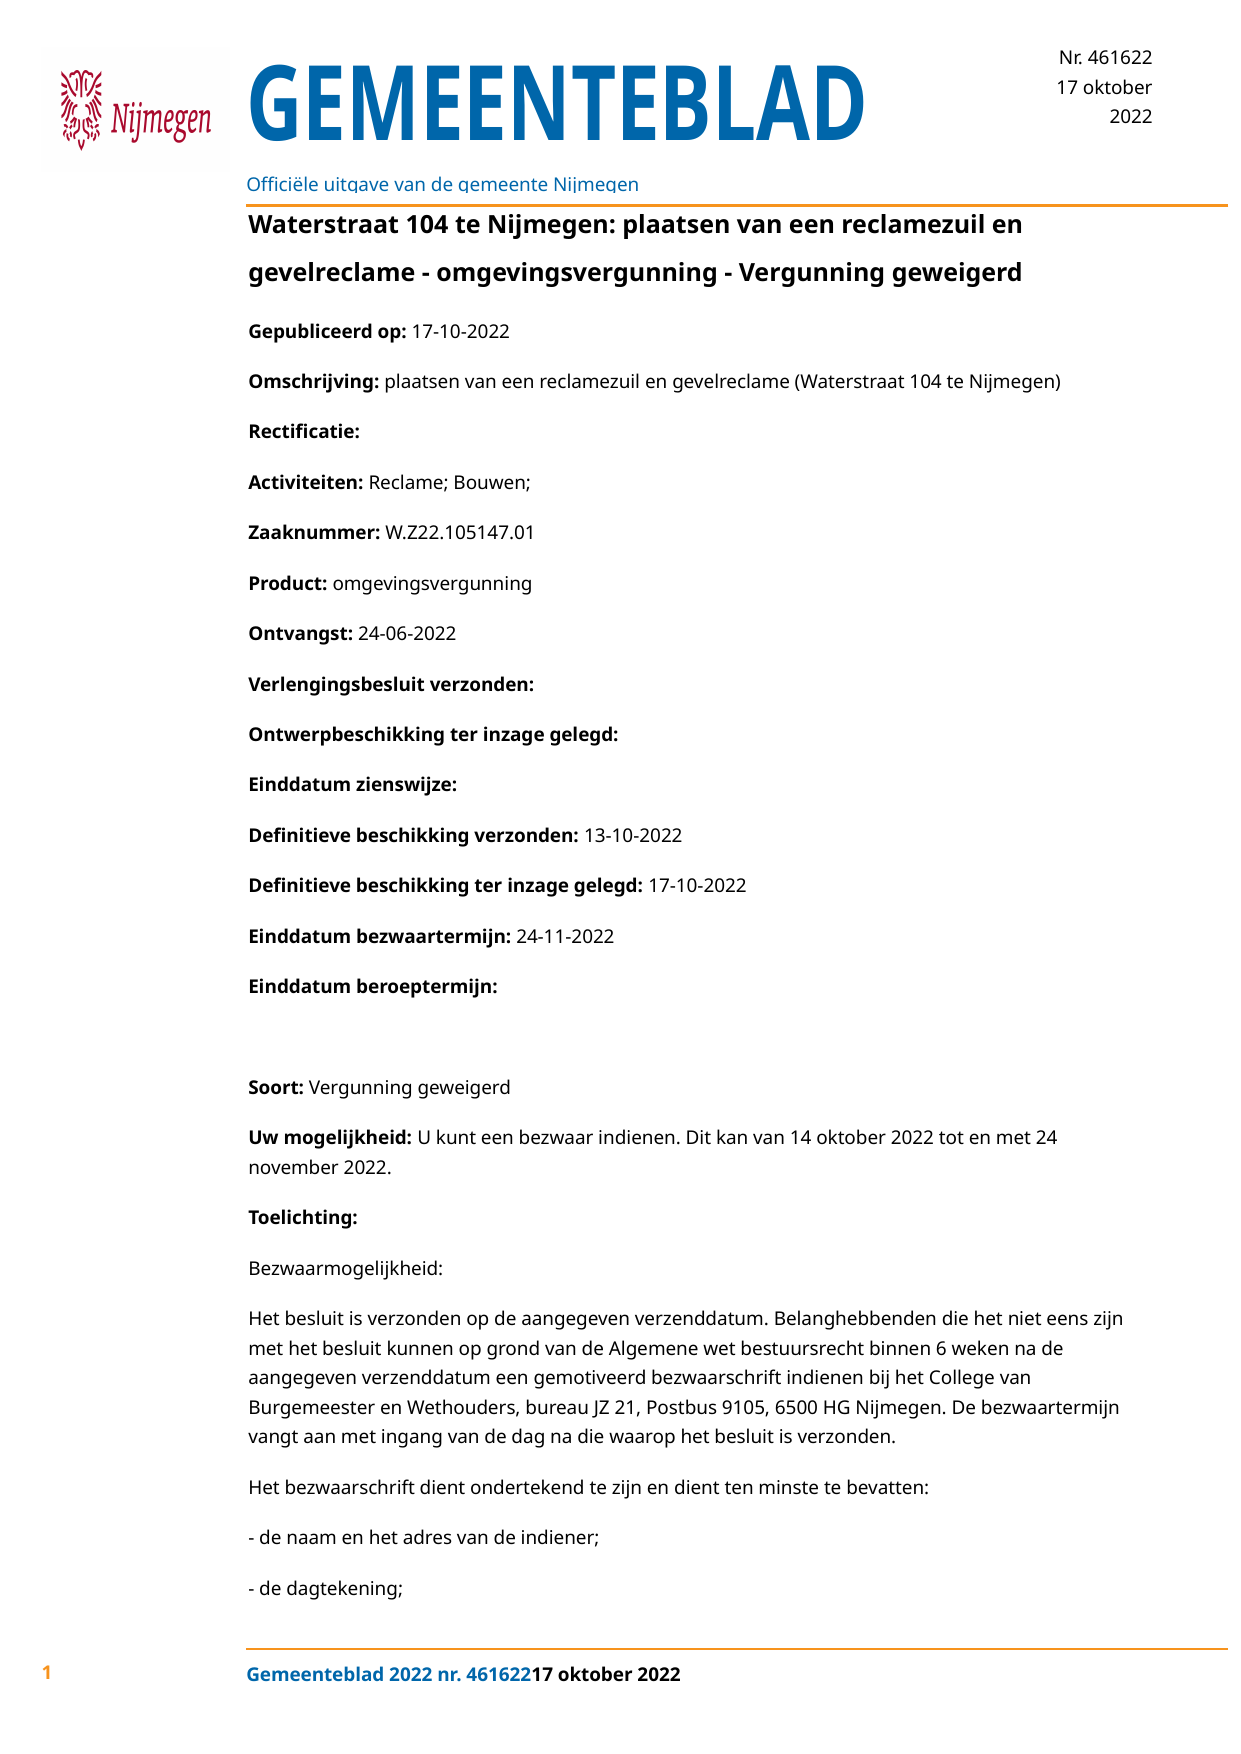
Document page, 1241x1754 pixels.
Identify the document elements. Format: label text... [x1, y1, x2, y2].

text Einddatum beroeptermijn: [248, 973, 1152, 999]
text Einddatum bezwaartermijn: 24-11-2022 [248, 923, 1152, 949]
text Product: omgevingsvergunning [248, 570, 1152, 596]
text Bezwaarmogelijkheid: [248, 1255, 1152, 1281]
text Ontvangst: 24-06-2022 [248, 620, 1152, 646]
text Zaaknummer: W.Z22.105147.01 [248, 519, 1152, 545]
text Rectificatie: [248, 419, 1152, 444]
text Verlengingsbesluit verzonden: [248, 671, 1152, 697]
text Omschrijving: plaatsen van een reclamezuil en gevelreclame (Waterstraat 104 te Nijmegen) [248, 368, 1152, 394]
text Ontwerpbeschikking ter inzage gelegd: [248, 721, 1152, 747]
text Het bezwaarschrift dient ondertekend te zijn en dient ten minste te bevatten: [248, 1474, 1152, 1500]
text Waterstraat 104 te Nijmegen: plaatsen van een reclamezuil en gevelreclame - omgevingsvergunning - Vergunning geweigerd [248, 207, 1152, 288]
text - de naam en het adres van de indiener; [248, 1524, 1152, 1550]
text Toelichting: [248, 1204, 1152, 1230]
text Het besluit is verzonden op de aangegeven verzenddatum. Belanghebbenden die het niet eens zijn met het besluit kunnen op grond van de Algemene wet bestuursrecht binnen 6 weken na de aangegeven verzenddatum een gemotiveerd bezwaarschrift indienen bij het College van Burgemeester en Wethouders, bureau JZ 21, Postbus 9105, 6500 HG Nijmegen. De bezwaartermijn vangt aan met ingang van de dag na die waarop het besluit is verzonden. [248, 1305, 1152, 1449]
text - de dagtekening; [248, 1575, 1152, 1601]
text Gepubliceerd op: 17-10-2022 [248, 318, 1152, 344]
text Definitieve beschikking verzonden: 13-10-2022 [248, 822, 1152, 848]
text Einddatum zienswijze: [248, 772, 1152, 797]
text Activiteiten: Reclame; Bouwen; [248, 469, 1152, 495]
picture [41, 47, 231, 172]
text Definitieve beschikking ter inzage gelegd: 17-10-2022 [248, 872, 1152, 898]
text Soort: Vergunning geweigerd [248, 1074, 1152, 1100]
text Uw mogelijkheid: U kunt een bezwaar indienen. Dit kan van 14 oktober 2022 tot en met 24 november 2022. [248, 1124, 1152, 1180]
